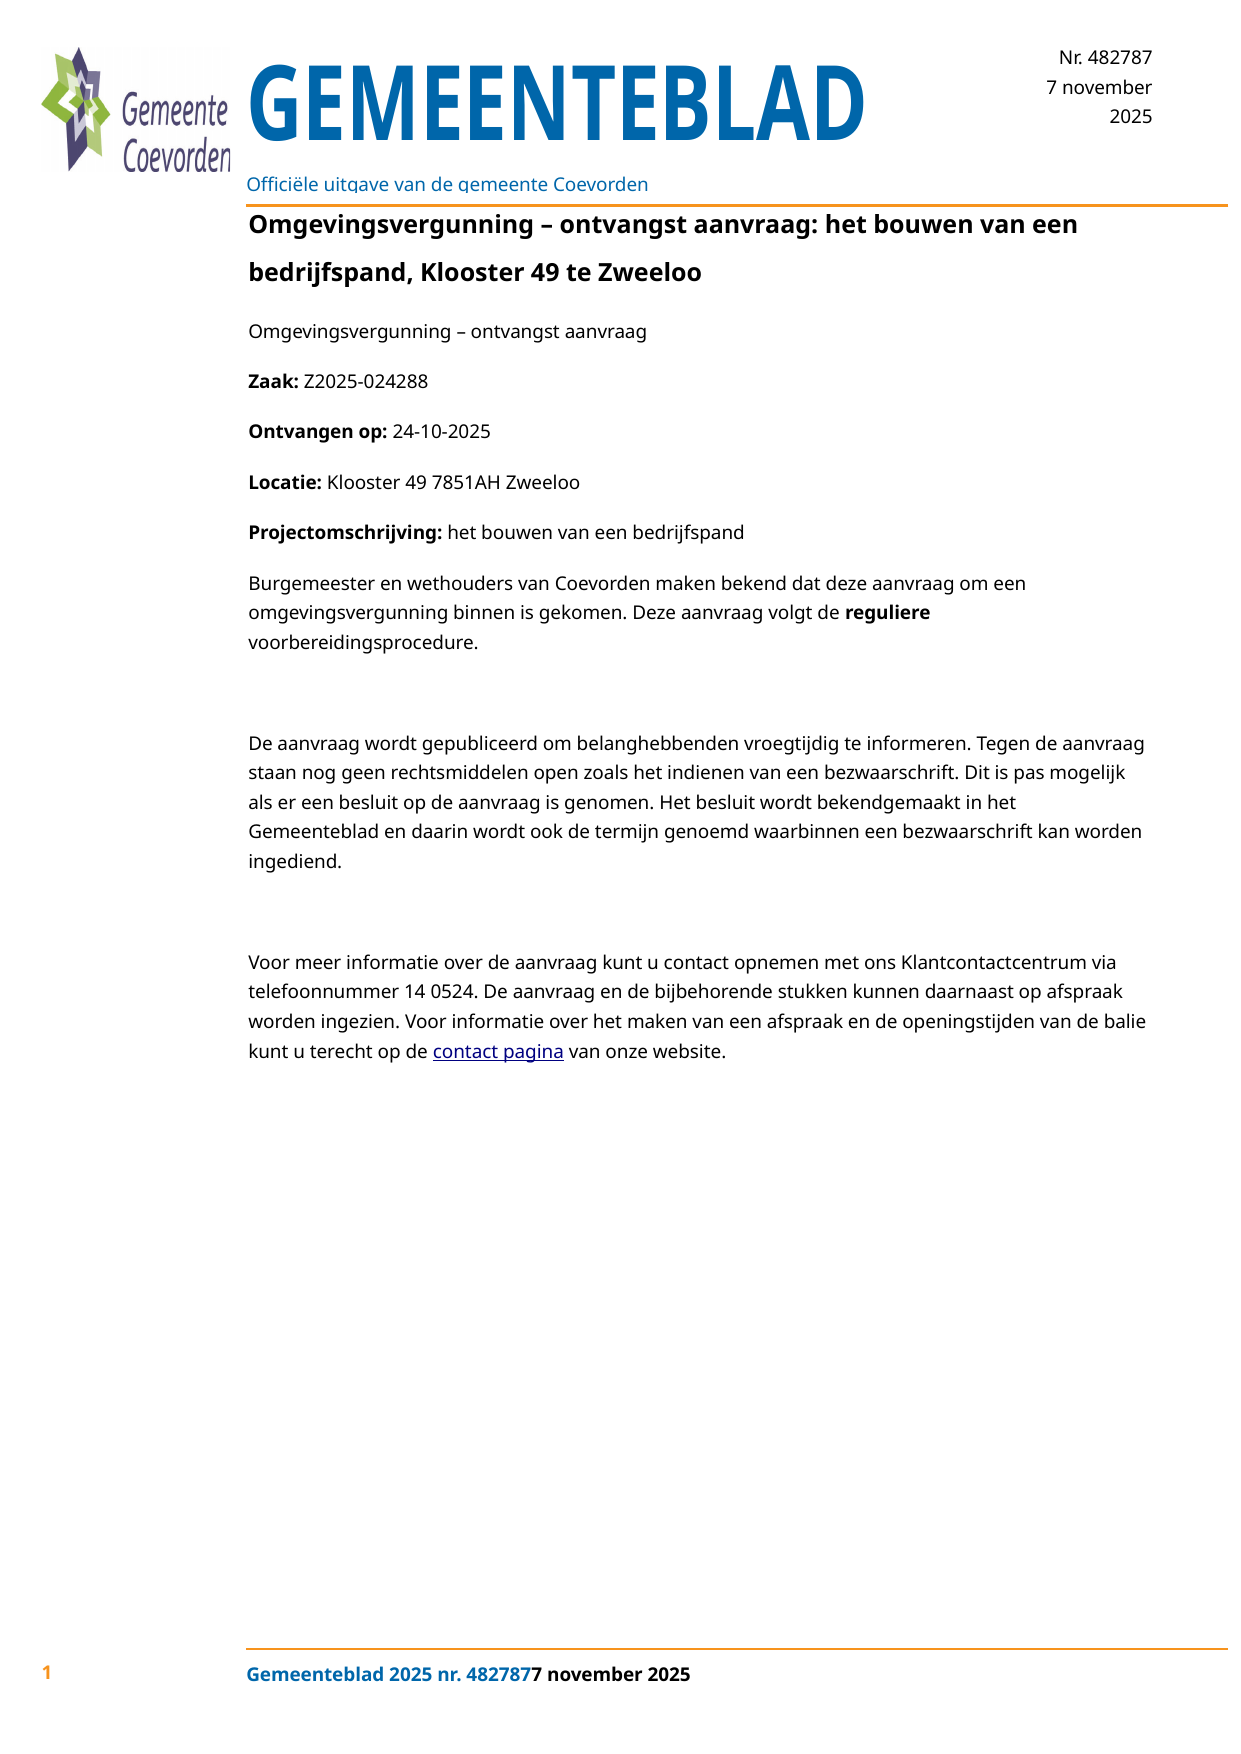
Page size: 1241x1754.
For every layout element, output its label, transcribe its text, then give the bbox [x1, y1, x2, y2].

text Burgemeester en wethouders van Coevorden maken bekend dat deze aanvraag om een omgevingsvergunning binnen is gekomen. Deze aanvraag volgt de reguliere voorbereidingsprocedure. [248, 570, 1152, 655]
text Omgevingsvergunning – ontvangst aanvraag: het bouwen van een bedrijfspand, Klooster 49 te Zweeloo [248, 207, 1152, 288]
text Ontvangen op: 24-10-2025 [248, 419, 1152, 444]
picture [41, 47, 231, 172]
text Locatie: Klooster 49 7851AH Zweeloo [248, 469, 1152, 495]
text De aanvraag wordt gepubliceerd om belanghebbenden vroegtijdig te informeren. Tegen de aanvraag staan nog geen rechtsmiddelen open zoals het indienen van een bezwaarschrift. Dit is pas mogelijk als er een besluit op de aanvraag is genomen. Het besluit wordt bekendgemaakt in het Gemeenteblad en daarin wordt ook de termijn genoemd waarbinnen een bezwaarschrift kan worden ingediend. [248, 730, 1152, 874]
text Voor meer informatie over de aanvraag kunt u contact opnemen met ons Klantcontactcentrum via telefoonnummer 14 0524. De aanvraag en de bijbehorende stukken kunnen daarnaast op afspraak worden ingezien. Voor informatie over het maken van een afspraak en de openingstijden van de balie kunt u terecht op de contact pagina van onze website. [248, 949, 1152, 1064]
text Zaak: Z2025-024288 [248, 368, 1152, 394]
text Omgevingsvergunning – ontvangst aanvraag [248, 318, 1152, 344]
text Projectomschrijving: het bouwen van een bedrijfspand [248, 519, 1152, 545]
